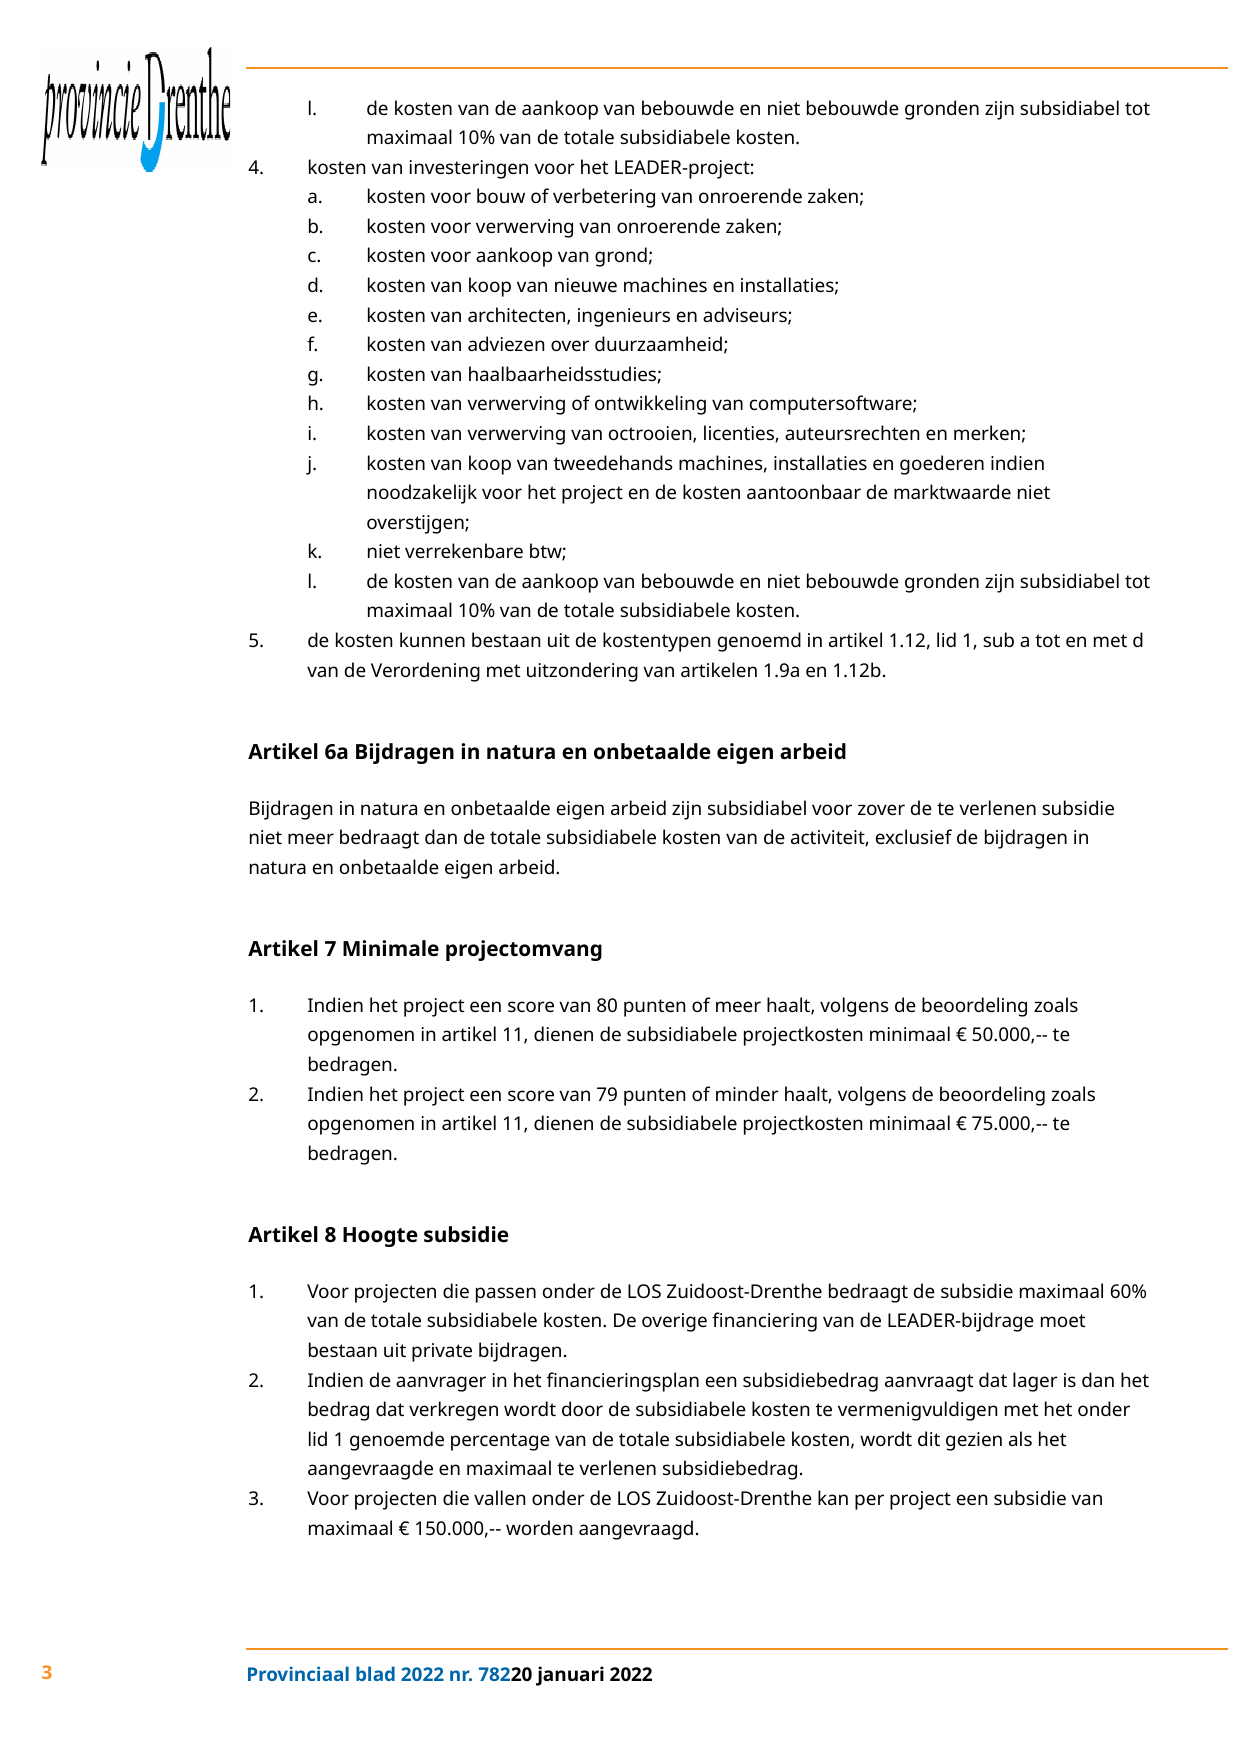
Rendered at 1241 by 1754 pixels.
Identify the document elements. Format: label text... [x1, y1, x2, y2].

picture [41, 47, 231, 172]
list kosten van koop van nieuwe machines en installaties; [307, 272, 1152, 298]
list Indien de aanvrager in het financieringsplan een subsidiebedrag aanvraagt dat lager is dan het bedrag dat verkregen wordt door de subsidiabele kosten te vermenigvuldigen met het onder lid 1 genoemde percentage van de totale subsidiabele kosten, wordt dit gezien als het aangevraagde en maximaal te verlenen subsidiebedrag. [248, 1367, 1152, 1481]
list de kosten van de aankoop van bebouwde en niet bebouwde gronden zijn subsidiabel tot maximaal 10% van de totale subsidiabele kosten. [307, 95, 1152, 150]
list kosten voor bouw of verbetering van onroerende zaken; [307, 183, 1152, 209]
list kosten voor aankoop van grond; [307, 243, 1152, 268]
list niet verrekenbare btw; [307, 538, 1152, 564]
list Indien het project een score van 79 punten of minder haalt, volgens de beoordeling zoals opgenomen in artikel 11, dienen de subsidiabele projectkosten minimaal € 75.000,-- te bedragen. [248, 1081, 1152, 1166]
list Indien het project een score van 80 punten of meer haalt, volgens de beoordeling zoals opgenomen in artikel 11, dienen de subsidiabele projectkosten minimaal € 50.000,-- te bedragen. [248, 992, 1152, 1077]
list Voor projecten die vallen onder de LOS Zuidoost-Drenthe kan per project een subsidie van maximaal € 150.000,-- worden aangevraagd. [248, 1485, 1152, 1540]
list kosten van haalbaarheidsstudies; [307, 361, 1152, 387]
text Bijdragen in natura en onbetaalde eigen arbeid zijn subsidiabel voor zover de te verlenen subsidie niet meer bedraagt dan de totale subsidiabele kosten van de activiteit, exclusief de bijdragen in natura en onbetaalde eigen arbeid. [248, 795, 1152, 880]
list kosten van koop van tweedehands machines, installaties en goederen indien noodzakelijk voor het project en de kosten aantoonbaar de marktwaarde niet overstijgen; [307, 450, 1152, 535]
text Artikel 7 Minimale projectomvang [248, 934, 1152, 962]
list de kosten kunnen bestaan uit de kostentypen genoemd in artikel 1.12, lid 1, sub a tot en met d van de Verordening met uitzondering van artikelen 1.9a en 1.12b. [248, 627, 1152, 683]
list kosten voor verwerving van onroerende zaken; [307, 213, 1152, 239]
list kosten van verwerving van octrooien, licenties, auteursrechten en merken; [307, 420, 1152, 446]
list de kosten van de aankoop van bebouwde en niet bebouwde gronden zijn subsidiabel tot maximaal 10% van de totale subsidiabele kosten. [307, 568, 1152, 623]
list kosten van adviezen over duurzaamheid; [307, 331, 1152, 357]
text Artikel 6a Bijdragen in natura en onbetaalde eigen arbeid [248, 737, 1152, 765]
list kosten van investeringen voor het LEADER-project: [248, 154, 1152, 180]
list kosten van architecten, ingenieurs en adviseurs; [307, 302, 1152, 328]
text Artikel 8 Hoogte subsidie [248, 1220, 1152, 1248]
list Voor projecten die passen onder de LOS Zuidoost-Drenthe bedraagt de subsidie maximaal 60% van de totale subsidiabele kosten. De overige financiering van de LEADER-bijdrage moet bestaan uit private bijdragen. [248, 1278, 1152, 1363]
list kosten van verwerving of ontwikkeling van computersoftware; [307, 391, 1152, 416]
